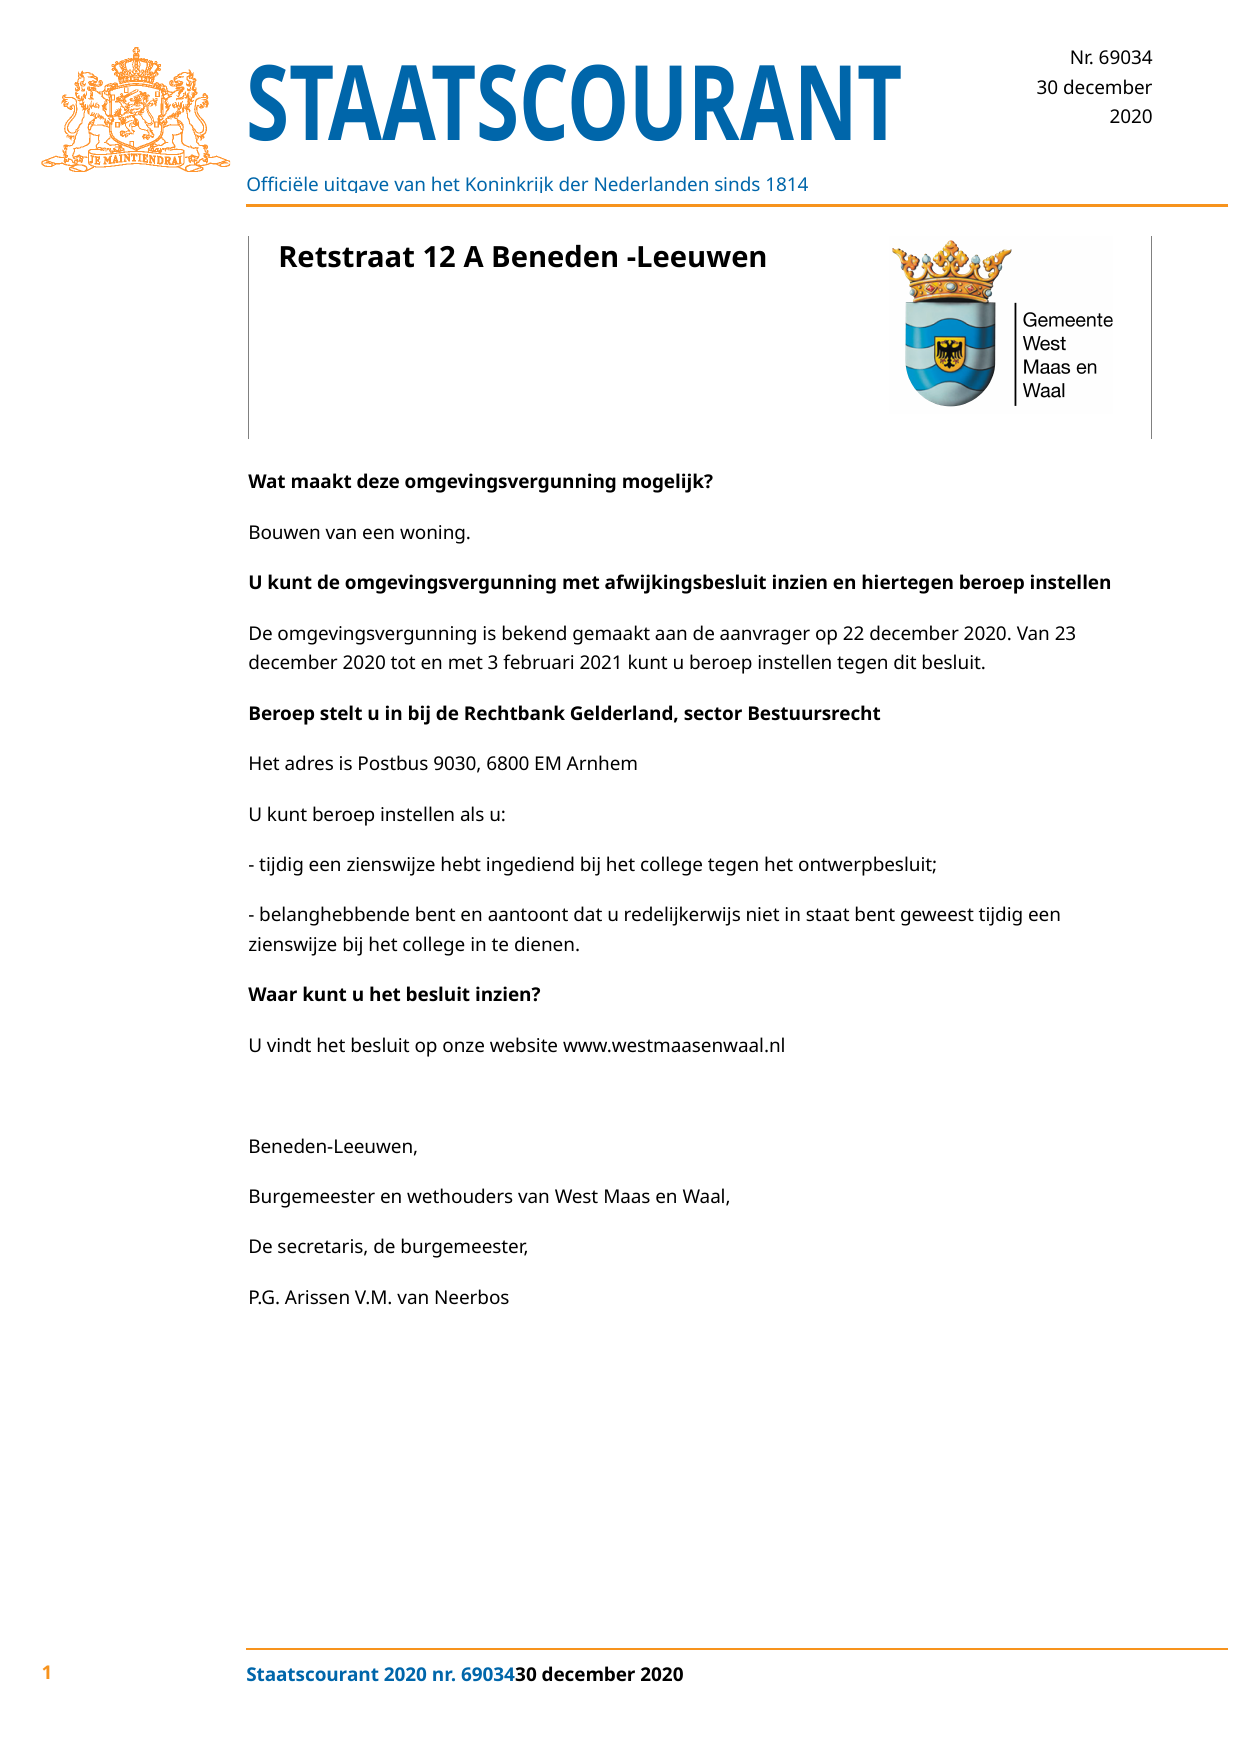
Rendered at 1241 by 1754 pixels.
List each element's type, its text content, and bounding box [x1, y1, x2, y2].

text U vindt het besluit op onze website www.westmaasenwaal.nl [248, 1032, 1152, 1058]
text Beneden-Leeuwen, [248, 1133, 1152, 1158]
text Burgemeester en wethouders van West Maas en Waal, [248, 1183, 1152, 1209]
text U kunt beroep instellen als u: [248, 801, 1152, 826]
text De secretaris, de burgemeester, [248, 1234, 1152, 1259]
text Het adres is Postbus 9030, 6800 EM Arnhem [248, 750, 1152, 776]
table_header Retstraat 12 A Beneden -Leeuwen [249, 236, 850, 439]
table_header [850, 414, 1151, 439]
picture [41, 47, 231, 172]
text P.G. Arissen V.M. van Neerbos [248, 1284, 1152, 1310]
text - tijdig een zienswijze hebt ingediend bij het college tegen het ontwerpbesluit; [248, 851, 1152, 877]
picture [888, 236, 1113, 414]
text Waar kunt u het besluit inzien? [248, 982, 1152, 1007]
text - belanghebbende bent en aantoont dat u redelijkerwijs niet in staat bent geweest tijdig een zienswijze bij het college in te dienen. [248, 902, 1152, 957]
text Bouwen van een woning. [248, 519, 1152, 545]
text Wat maakt deze omgevingsvergunning mogelijk? [248, 469, 1152, 494]
text De omgevingsvergunning is bekend gemaakt aan de aanvrager op 22 december 2020. Van 23 december 2020 tot en met 3 februari 2021 kunt u beroep instellen tegen dit besluit. [248, 620, 1152, 675]
table_header [850, 236, 888, 413]
table_header [1113, 236, 1151, 413]
text U kunt de omgevingsvergunning met afwijkingsbesluit inzien en hiertegen beroep instellen [248, 569, 1152, 595]
text Beroep stelt u in bij de Rechtbank Gelderland, sector Bestuursrecht [248, 700, 1152, 726]
